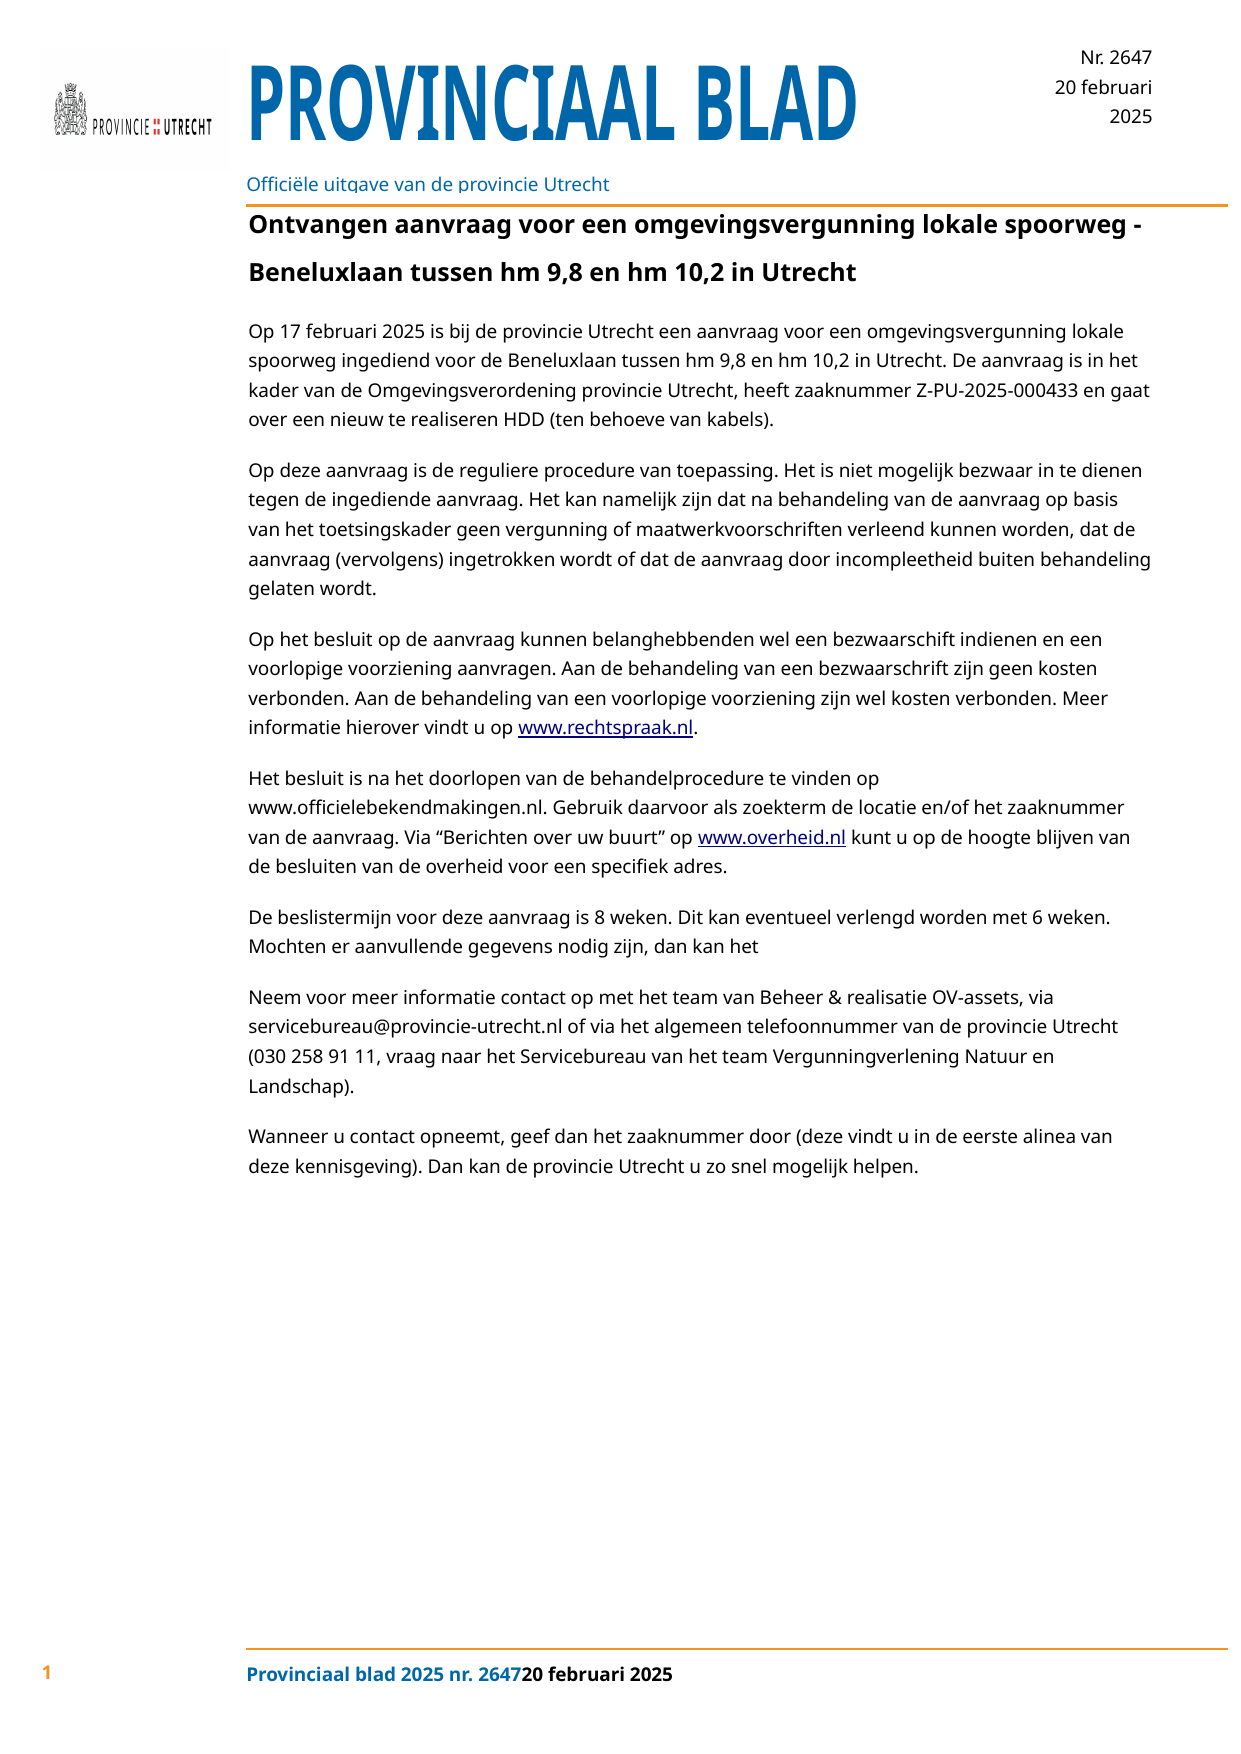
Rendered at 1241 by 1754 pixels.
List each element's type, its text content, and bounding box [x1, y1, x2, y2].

text De beslistermijn voor deze aanvraag is 8 weken. Dit kan eventueel verlengd worden met 6 weken. Mochten er aanvullende gegevens nodig zijn, dan kan het [248, 904, 1152, 959]
text Ontvangen aanvraag voor een omgevingsvergunning lokale spoorweg - Beneluxlaan tussen hm 9,8 en hm 10,2 in Utrecht [248, 207, 1152, 288]
text Neem voor meer informatie contact op met het team van Beheer & realisatie OV-assets, via servicebureau@provincie-utrecht.nl of via het algemeen telefoonnummer van de provincie Utrecht (030 258 91 11, vraag naar het Servicebureau van het team Vergunningverlening Natuur en Landschap). [248, 984, 1152, 1099]
text Op deze aanvraag is de reguliere procedure van toepassing. Het is niet mogelijk bezwaar in te dienen tegen de ingediende aanvraag. Het kan namelijk zijn dat na behandeling van de aanvraag op basis van het toetsingskader geen vergunning of maatwerkvoorschriften verleend kunnen worden, dat de aanvraag (vervolgens) ingetrokken wordt of dat de aanvraag door incompleetheid buiten behandeling gelaten wordt. [248, 457, 1152, 601]
text Het besluit is na het doorlopen van de behandelprocedure te vinden op www.officielebekendmakingen.nl. Gebruik daarvoor als zoekterm de locatie en/of het zaaknummer van de aanvraag. Via “Berichten over uw buurt” op www.overheid.nl kunt u op de hoogte blijven van de besluiten van de overheid voor een specifiek adres. [248, 765, 1152, 879]
text Op het besluit op de aanvraag kunnen belanghebbenden wel een bezwaarschift indienen en een voorlopige voorziening aanvragen. Aan de behandeling van een bezwaarschrift zijn geen kosten verbonden. Aan de behandeling van een voorlopige voorziening zijn wel kosten verbonden. Meer informatie hierover vindt u op www.rechtspraak.nl. [248, 626, 1152, 740]
text Op 17 februari 2025 is bij de provincie Utrecht een aanvraag voor een omgevingsvergunning lokale spoorweg ingediend voor de Beneluxlaan tussen hm 9,8 en hm 10,2 in Utrecht. De aanvraag is in het kader van de Omgevingsverordening provincie Utrecht, heeft zaaknummer Z-PU-2025-000433 en gaat over een nieuw te realiseren HDD (ten behoeve van kabels). [248, 318, 1152, 432]
text Wanneer u contact opneemt, geef dan het zaaknummer door (deze vindt u in de eerste alinea van deze kennisgeving). Dan kan de provincie Utrecht u zo snel mogelijk helpen. [248, 1123, 1152, 1179]
picture [41, 47, 231, 172]
